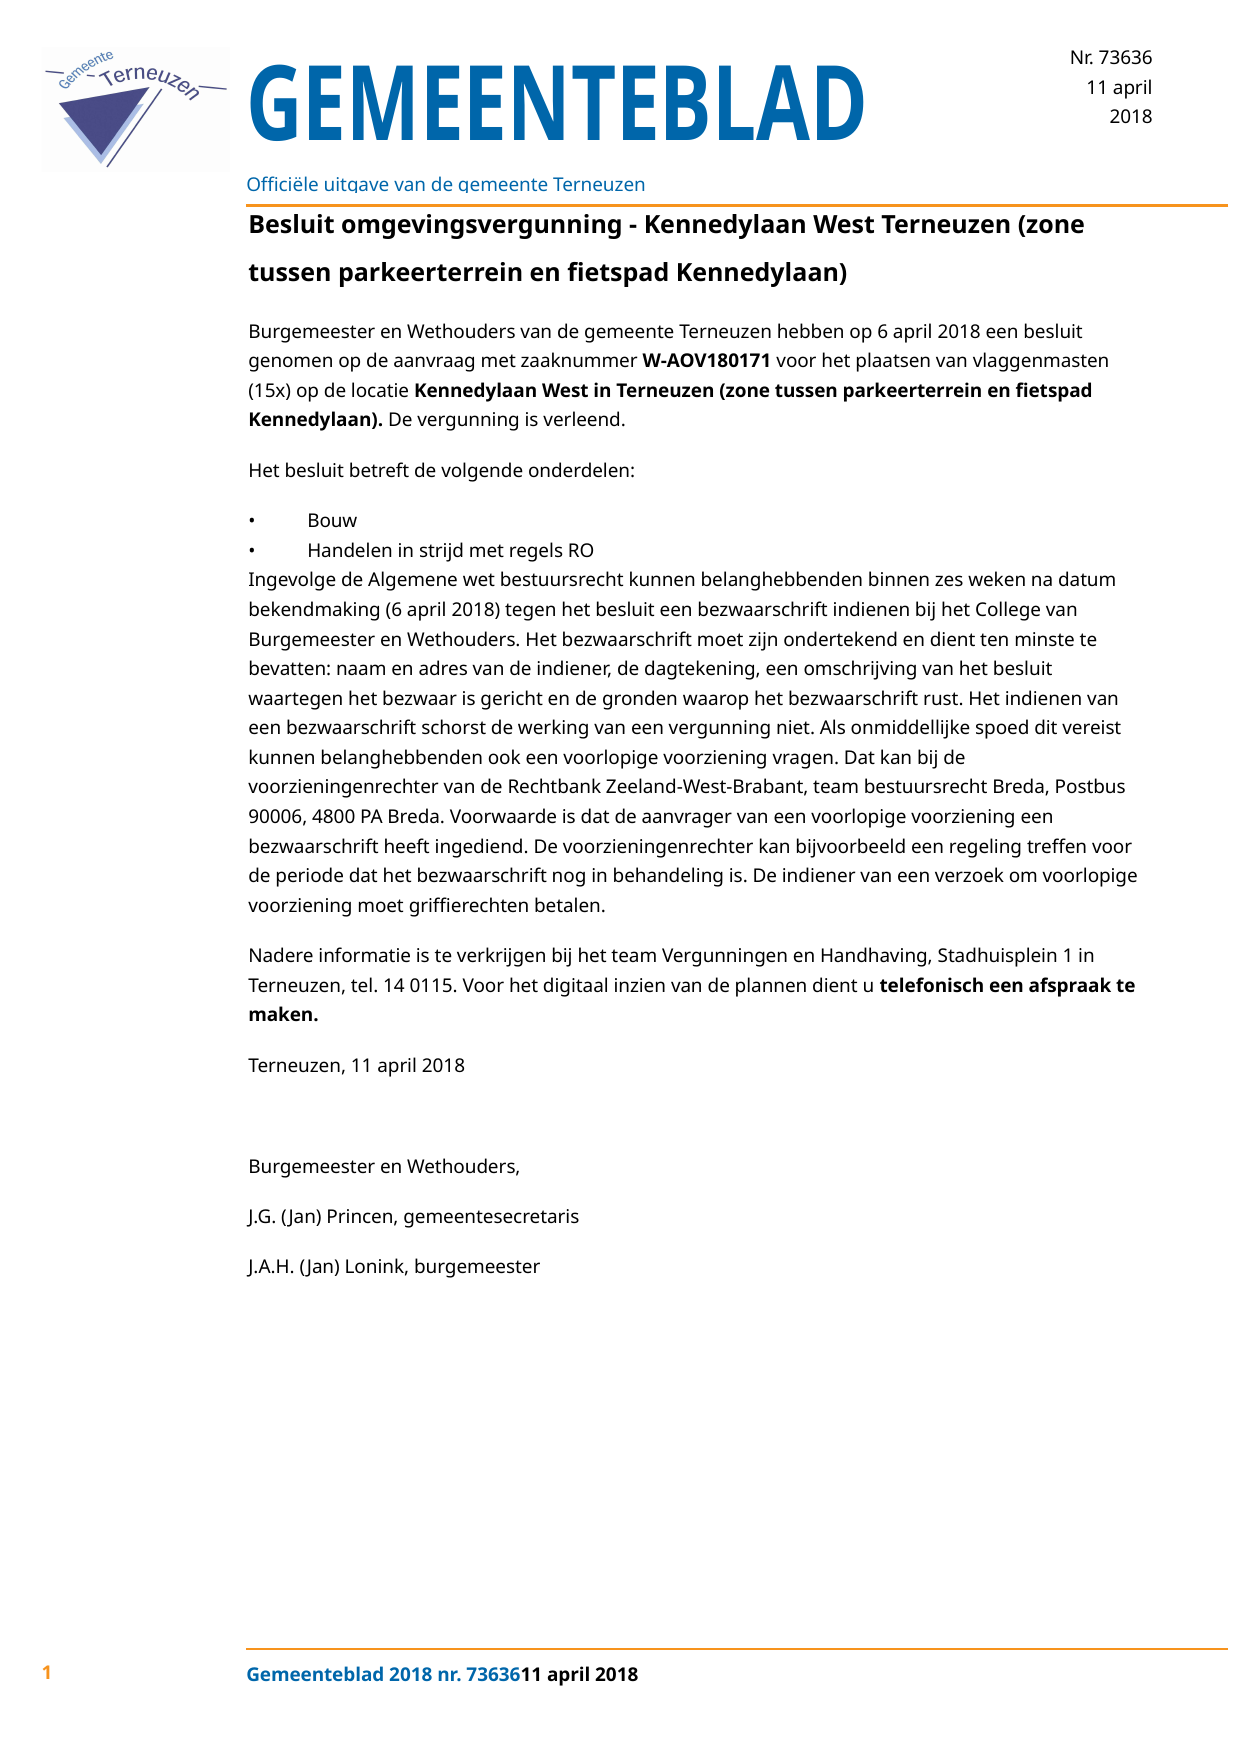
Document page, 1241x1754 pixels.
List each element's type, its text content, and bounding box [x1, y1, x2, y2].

text Het besluit betreft de volgende onderdelen: [248, 457, 1152, 483]
text Nadere informatie is te verkrijgen bij het team Vergunningen en Handhaving, Stadhuisplein 1 in Terneuzen, tel. 14 0115. Voor het digitaal inzien van de plannen dient u telefonisch een afspraak te maken. [248, 942, 1152, 1027]
text Terneuzen, 11 april 2018 [248, 1052, 1152, 1078]
list Handelen in strijd met regels RO [248, 537, 1152, 563]
text Burgemeester en Wethouders, [248, 1153, 1152, 1179]
text Besluit omgevingsvergunning - Kennedylaan West Terneuzen (zone tussen parkeerterrein en fietspad Kennedylaan) [248, 207, 1152, 288]
list Bouw [248, 507, 1152, 533]
text J.A.H. (Jan) Lonink, burgemeester [248, 1254, 1152, 1279]
text Burgemeester en Wethouders van de gemeente Terneuzen hebben op 6 april 2018 een besluit genomen op de aanvraag met zaaknummer W-AOV180171 voor het plaatsen van vlaggenmasten (15x) op de locatie Kennedylaan West in Terneuzen (zone tussen parkeerterrein en fietspad Kennedylaan). De vergunning is verleend. [248, 318, 1152, 432]
text J.G. (Jan) Princen, gemeentesecretaris [248, 1203, 1152, 1229]
text Ingevolge de Algemene wet bestuursrecht kunnen belanghebbenden binnen zes weken na datum bekendmaking (6 april 2018) tegen het besluit een bezwaarschrift indienen bij het College van Burgemeester en Wethouders. Het bezwaarschrift moet zijn ondertekend en dient ten minste te bevatten: naam en adres van de indiener, de dagtekening, een omschrijving van het besluit waartegen het bezwaar is gericht en de gronden waarop het bezwaarschrift rust. Het indienen van een bezwaarschrift schorst de werking van een vergunning niet. Als onmiddellijke spoed dit vereist kunnen belanghebbenden ook een voorlopige voorziening vragen. Dat kan bij de voorzieningenrechter van de Rechtbank Zeeland-West-Brabant, team bestuursrecht Breda, Postbus 90006, 4800 PA Breda. Voorwaarde is dat de aanvrager van een voorlopige voorziening een bezwaarschrift heeft ingediend. De voorzieningenrechter kan bijvoorbeeld een regeling treffen voor de periode dat het bezwaarschrift nog in behandeling is. De indiener van een verzoek om voorlopige voorziening moet griffierechten betalen. [248, 567, 1152, 918]
picture [41, 47, 231, 172]
